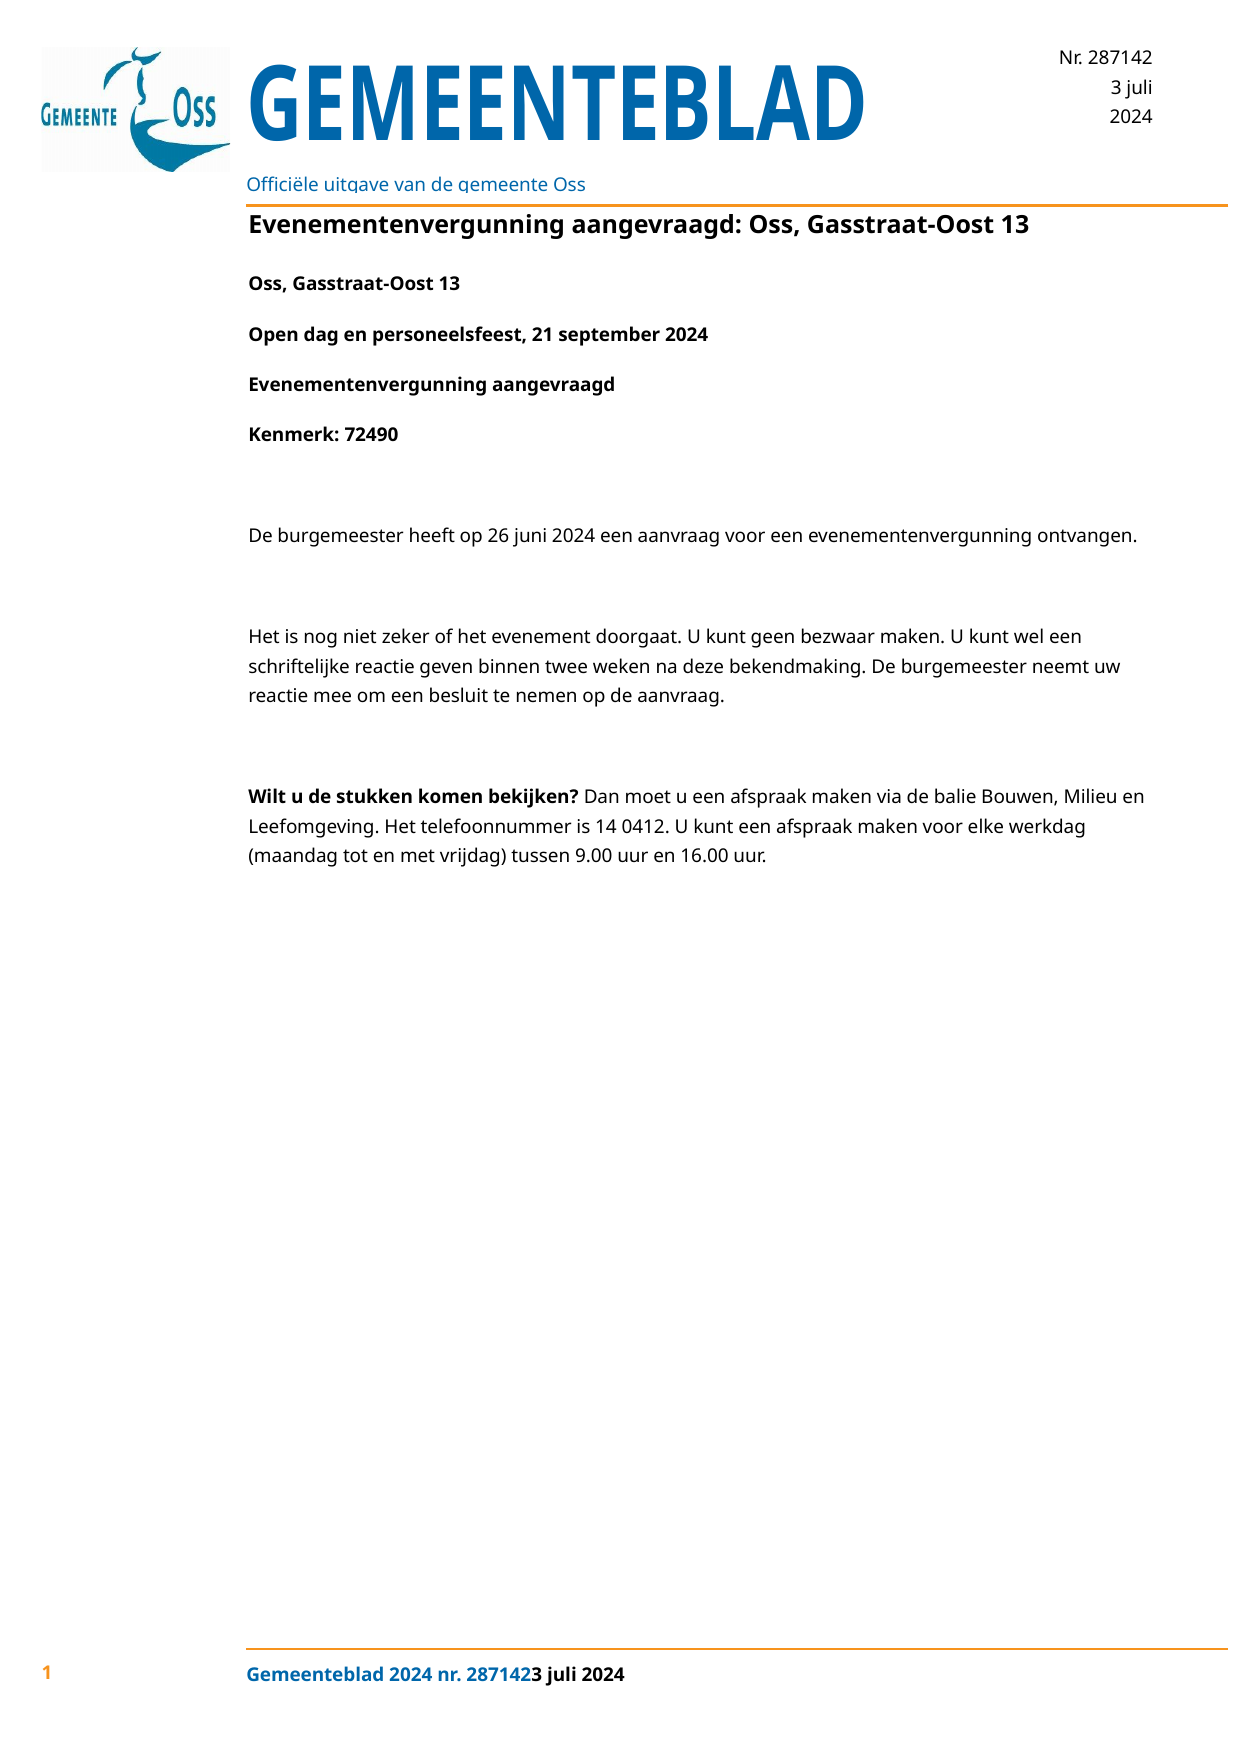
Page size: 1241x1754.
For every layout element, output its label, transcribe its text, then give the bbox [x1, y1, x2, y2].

text Kenmerk: 72490 [248, 422, 1152, 447]
text Evenementenvergunning aangevraagd [248, 371, 1152, 397]
text Evenementenvergunning aangevraagd: Oss, Gasstraat-Oost 13 [248, 207, 1152, 241]
picture [41, 47, 231, 172]
text Oss, Gasstraat-Oost 13 [248, 270, 1152, 296]
text Open dag en personeelsfeest, 21 september 2024 [248, 321, 1152, 346]
text De burgemeester heeft op 26 juni 2024 een aanvraag voor een evenementenvergunning ontvangen. [248, 522, 1152, 548]
text Wilt u de stukken komen bekijken? Dan moet u een afspraak maken via de balie Bouwen, Milieu en Leefomgeving. Het telefoonnummer is 14 0412. U kunt een afspraak maken voor elke werkdag (maandag tot en met vrijdag) tussen 9.00 uur en 16.00 uur. [248, 783, 1152, 868]
text Het is nog niet zeker of het evenement doorgaat. U kunt geen bezwaar maken. U kunt wel een schriftelijke reactie geven binnen twee weken na deze bekendmaking. De burgemeester neemt uw reactie mee om een besluit te nemen op de aanvraag. [248, 623, 1152, 708]
